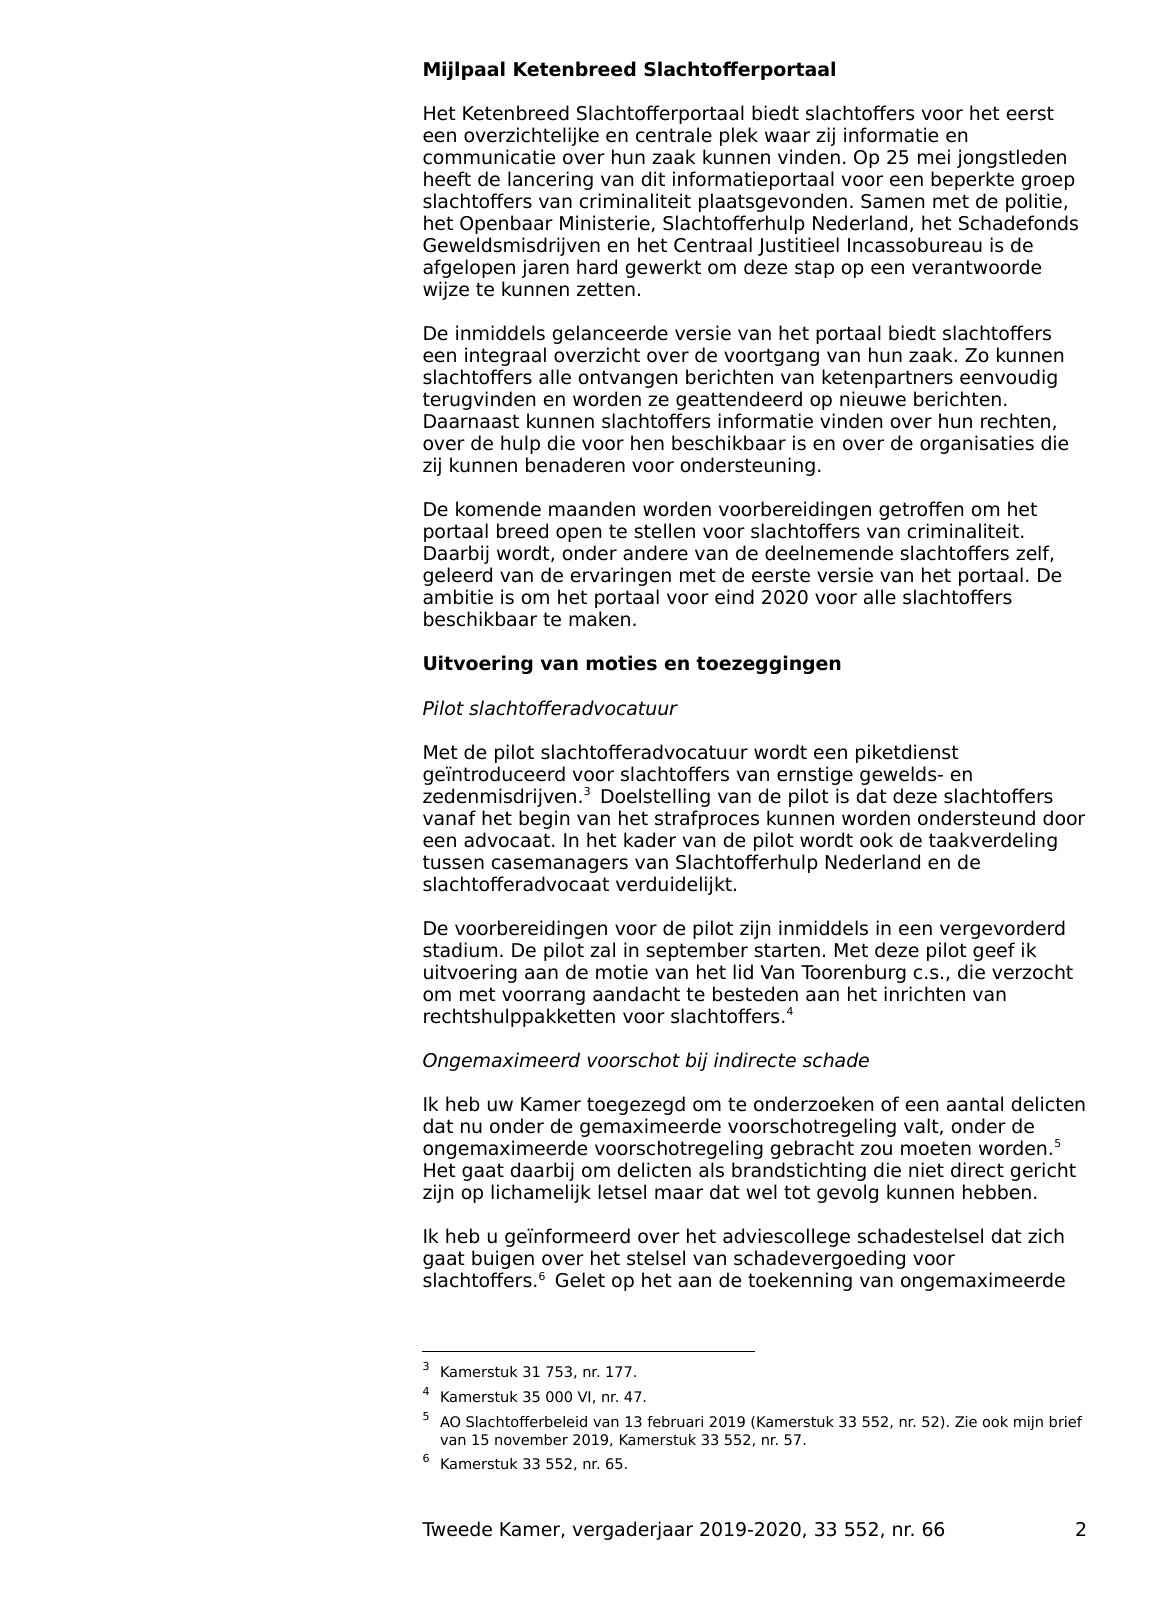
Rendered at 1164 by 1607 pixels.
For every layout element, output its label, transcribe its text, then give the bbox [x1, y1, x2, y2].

subtitle Pilot slachtofferadvocatuur [422, 697, 1087, 719]
text Ik heb u geïnformeerd over het adviescollege schadestelsel dat zich gaat buigen over het stelsel van schadevergoeding voor slachtoffers. Gelet op het aan de toekenning van ongemaximeerde [422, 1226, 1087, 1292]
text De komende maanden worden voorbereidingen getroffen om het portaal breed open te stellen voor slachtoffers van criminaliteit. Daarbij wordt, onder andere van de deelnemende slachtoffers zelf, geleerd van de ervaringen met de eerste versie van het portaal. De ambitie is om het portaal voor eind 2020 voor alle slachtoffers beschikbaar te maken. [422, 499, 1087, 631]
text AO Slachtofferbeleid van 13 februari 2019 (Kamerstuk 33 552, nr. 52). Zie ook mijn brief van 15 november 2019, Kamerstuk 33 552, nr. 57. [422, 1410, 1087, 1449]
text De inmiddels gelanceerde versie van het portaal biedt slachtoffers een integraal overzicht over de voortgang van hun zaak. Zo kunnen slachtoffers alle ontvangen berichten van ketenpartners eenvoudig terugvinden en worden ze geattendeerd op nieuwe berichten. Daarnaast kunnen slachtoffers informatie vinden over hun rechten, over de hulp die voor hen beschikbaar is en over de organisaties die zij kunnen benaderen voor ondersteuning. [422, 323, 1087, 477]
text Kamerstuk 35 000 VI, nr. 47. [422, 1385, 1087, 1407]
text Ik heb uw Kamer toegezegd om te onderzoeken of een aantal delicten dat nu onder de gemaximeerde voorschotregeling valt, onder de ongemaximeerde voorschotregeling gebracht zou moeten worden. Het gaat daarbij om delicten als brandstichting die niet direct gericht zijn op lichamelijk letsel maar dat wel tot gevolg kunnen hebben. [422, 1094, 1087, 1204]
text Kamerstuk 31 753, nr. 177. [422, 1360, 1087, 1382]
subtitle Mijlpaal Ketenbreed Slachtofferportaal [422, 59, 1087, 81]
subtitle Ongemaximeerd voorschot bij indirecte schade [422, 1050, 1087, 1072]
text Kamerstuk 33 552, nr. 65. [422, 1452, 1087, 1474]
text Met de pilot slachtofferadvocatuur wordt een piketdienst geïntroduceerd voor slachtoffers van ernstige gewelds- en zedenmisdrijven. Doelstelling van de pilot is dat deze slachtoffers vanaf het begin van het strafproces kunnen worden ondersteund door een advocaat. In het kader van de pilot wordt ook de taakverdeling tussen casemanagers van Slachtofferhulp Nederland en de slachtofferadvocaat verduidelijkt. [422, 742, 1087, 896]
text Het Ketenbreed Slachtofferportaal biedt slachtoffers voor het eerst een overzichtelijke en centrale plek waar zij informatie en communicatie over hun zaak kunnen vinden. Op 25 mei jongstleden heeft de lancering van dit informatieportaal voor een beperkte groep slachtoffers van criminaliteit plaatsgevonden. Samen met de politie, het Openbaar Ministerie, Slachtofferhulp Nederland, het Schadefonds Geweldsmisdrijven en het Centraal Justitieel Incassobureau is de afgelopen jaren hard gewerkt om deze stap op een verantwoorde wijze te kunnen zetten. [422, 103, 1087, 301]
text De voorbereidingen voor de pilot zijn inmiddels in een vergevorderd stadium. De pilot zal in september starten. Met deze pilot geef ik uitvoering aan de motie van het lid Van Toorenburg c.s., die verzocht om met voorrang aandacht te besteden aan het inrichten van rechtshulppakketten voor slachtoffers. [422, 918, 1087, 1028]
subtitle Uitvoering van moties en toezeggingen [422, 653, 1087, 675]
